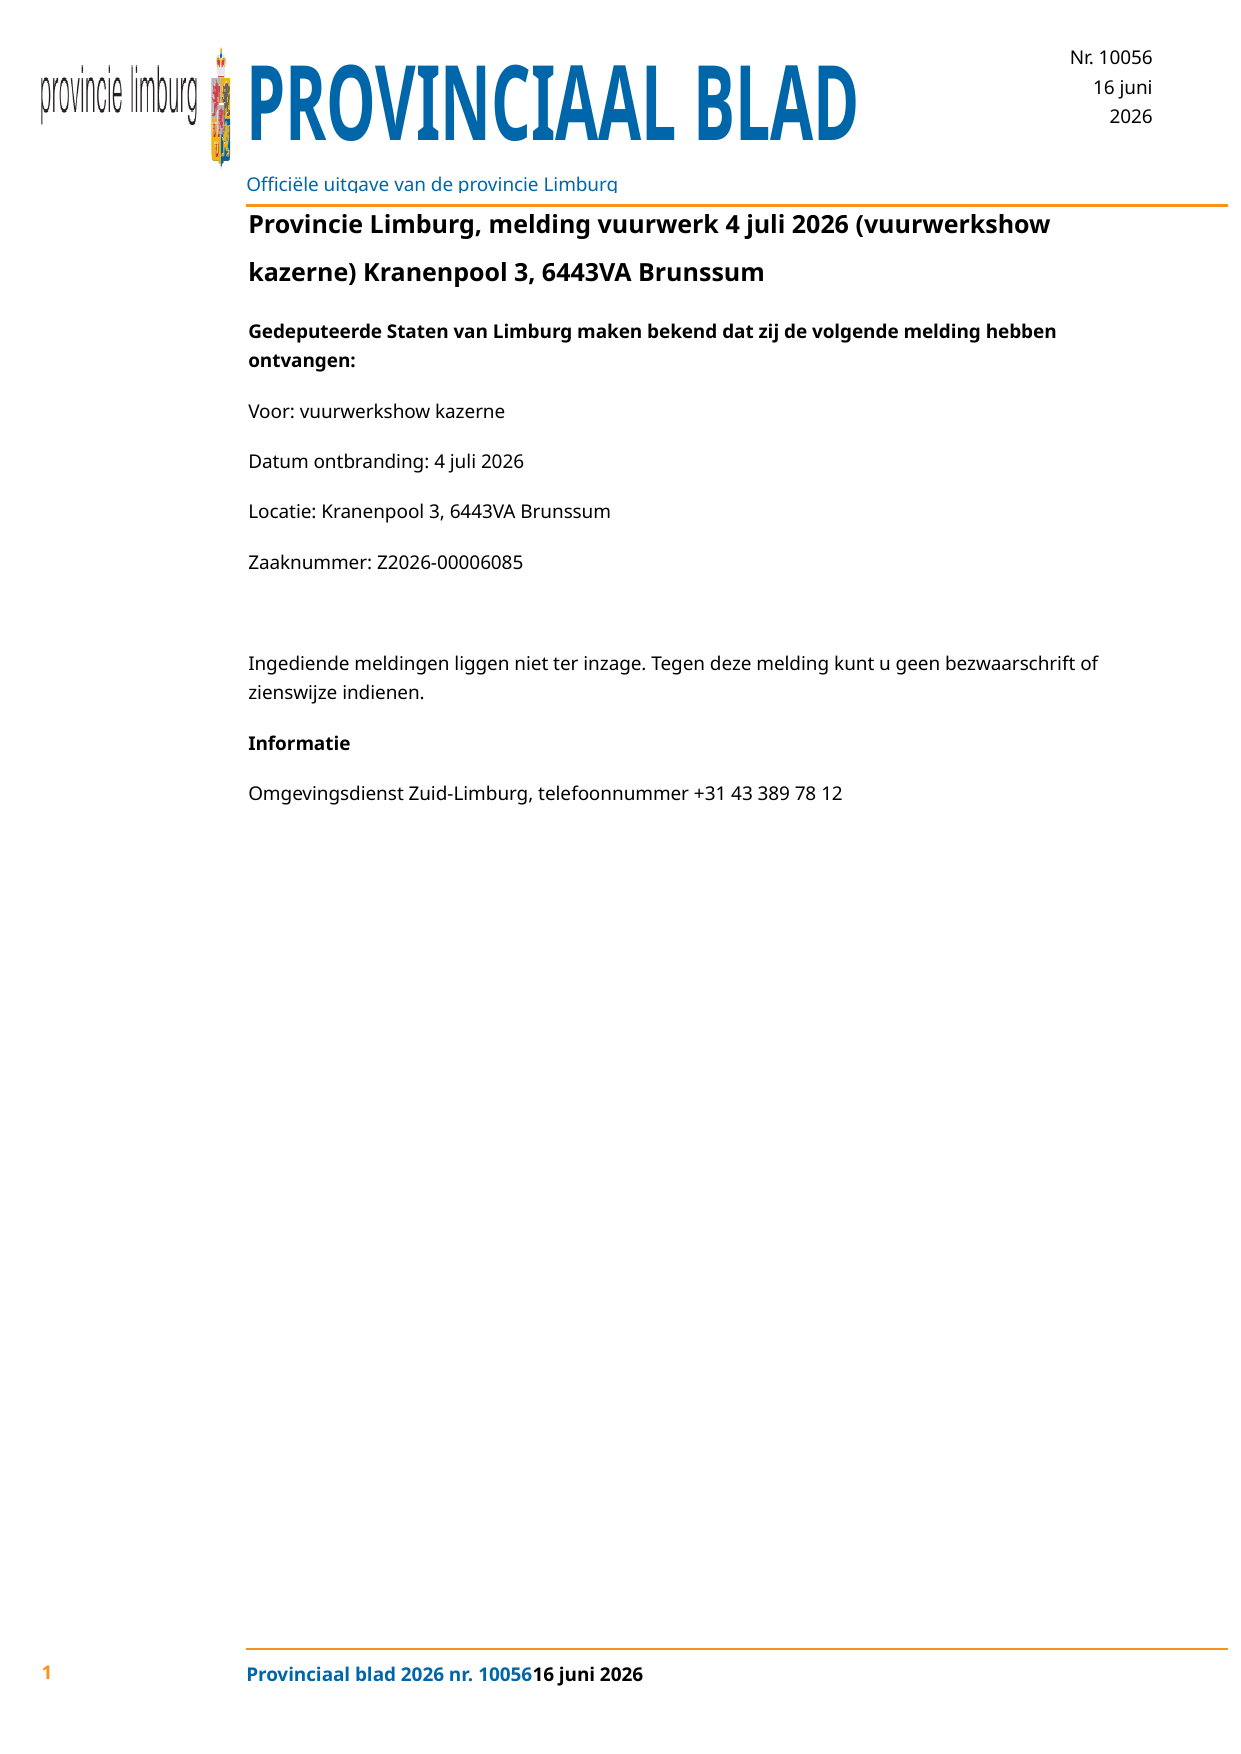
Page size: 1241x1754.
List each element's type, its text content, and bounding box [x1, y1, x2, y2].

text Zaaknummer: Z2026-00006085 [248, 549, 1152, 575]
text Datum ontbranding: 4 juli 2026 [248, 448, 1152, 474]
text Provincie Limburg, melding vuurwerk 4 juli 2026 (vuurwerkshow kazerne) Kranenpool 3, 6443VA Brunssum [248, 207, 1152, 288]
text Informatie [248, 730, 1152, 756]
picture [41, 47, 231, 172]
text Gedeputeerde Staten van Limburg maken bekend dat zij de volgende melding hebben ontvangen: [248, 318, 1152, 373]
text Voor: vuurwerkshow kazerne [248, 398, 1152, 424]
text Locatie: Kranenpool 3, 6443VA Brunssum [248, 499, 1152, 524]
text Ingediende meldingen liggen niet ter inzage. Tegen deze melding kunt u geen bezwaarschrift of zienswijze indienen. [248, 650, 1152, 705]
text Omgevingsdienst Zuid-Limburg, telefoonnummer +31 43 389 78 12 [248, 780, 1152, 806]
